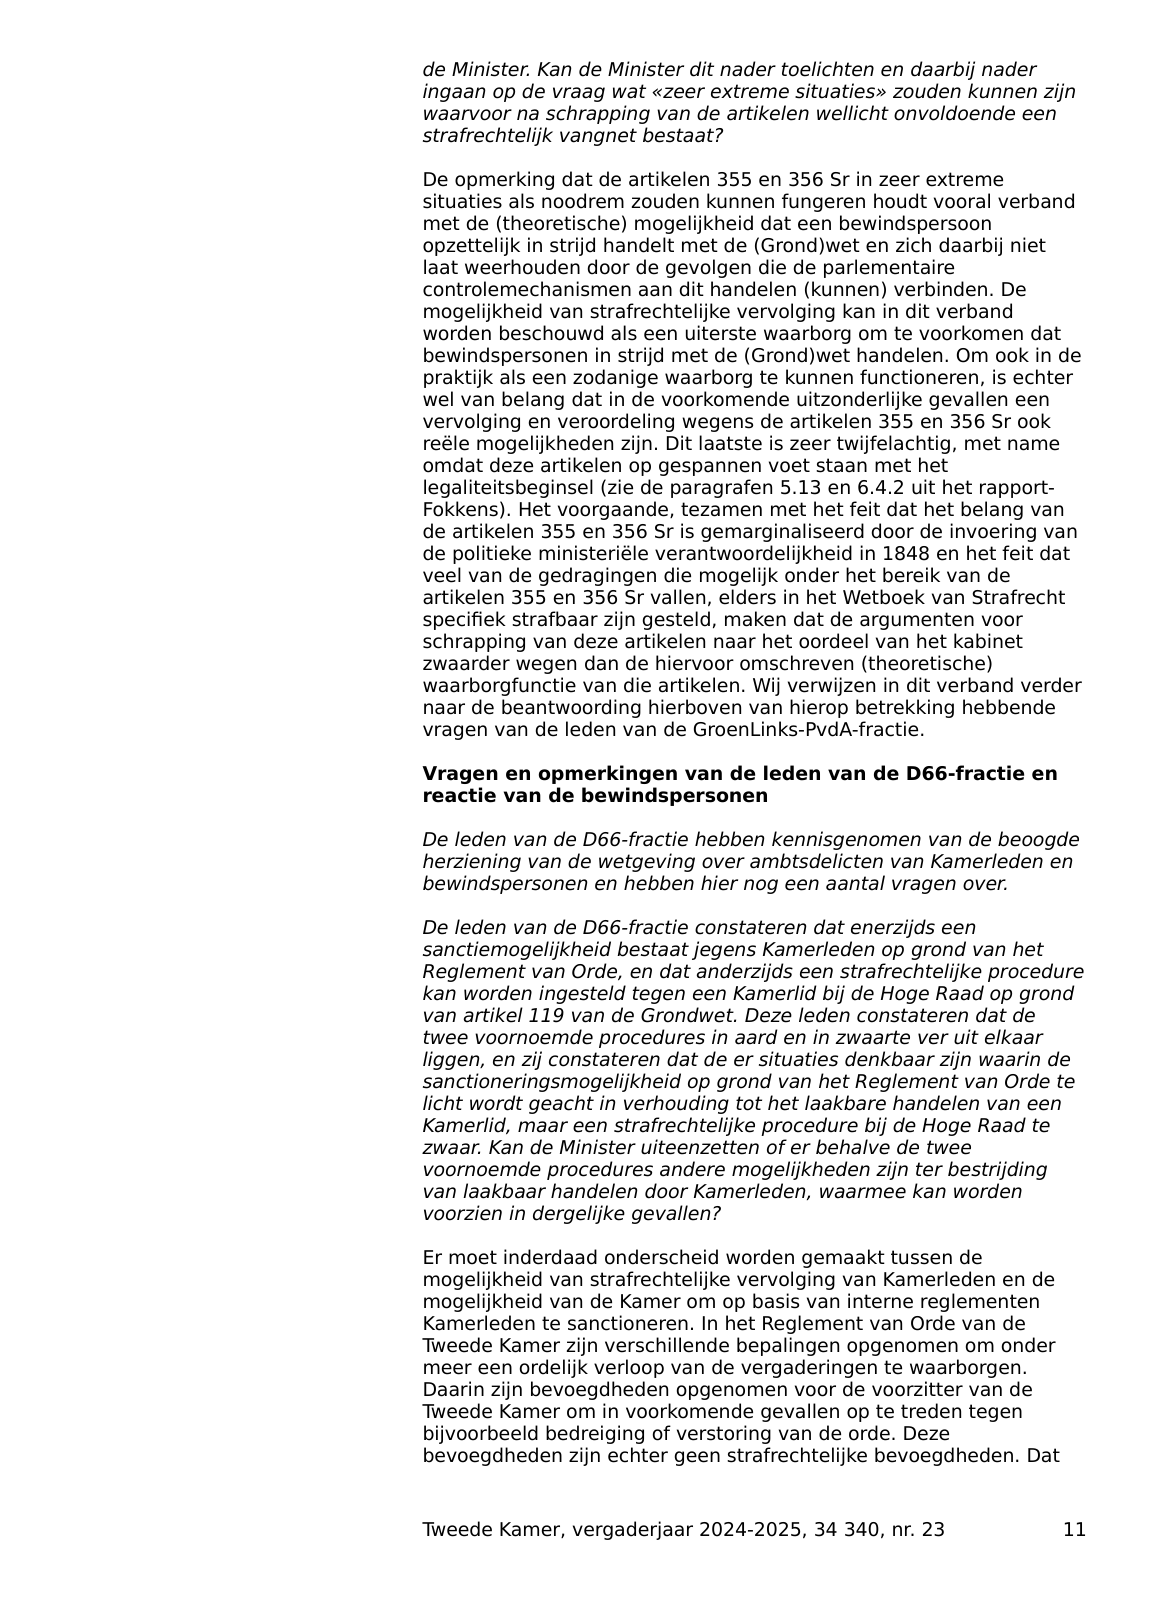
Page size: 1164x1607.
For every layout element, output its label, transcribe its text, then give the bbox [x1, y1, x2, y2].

text de Minister. Kan de Minister dit nader toelichten en daarbij nader ingaan op de vraag wat «zeer extreme situaties» zouden kunnen zijn waarvoor na schrapping van de artikelen wellicht onvoldoende een strafrechtelijk vangnet bestaat? [422, 59, 1087, 147]
text De leden van de D66-fractie constateren dat enerzijds een sanctiemogelijkheid bestaat jegens Kamerleden op grond van het Reglement van Orde, en dat anderzijds een strafrechtelijke procedure kan worden ingesteld tegen een Kamerlid bij de Hoge Raad op grond van artikel 119 van de Grondwet. Deze leden constateren dat de twee voornoemde procedures in aard en in zwaarte ver uit elkaar liggen, en zij constateren dat de er situaties denkbaar zijn waarin de sanctioneringsmogelijkheid op grond van het Reglement van Orde te licht wordt geacht in verhouding tot het laakbare handelen van een Kamerlid, maar een strafrechtelijke procedure bij de Hoge Raad te zwaar. Kan de Minister uiteenzetten of er behalve de twee voornoemde procedures andere mogelijkheden zijn ter bestrijding van laakbaar handelen door Kamerleden, waarmee kan worden voorzien in dergelijke gevallen? [422, 917, 1087, 1225]
text De opmerking dat de artikelen 355 en 356 Sr in zeer extreme situaties als noodrem zouden kunnen fungeren houdt vooral verband met de (theoretische) mogelijkheid dat een bewindspersoon opzettelijk in strijd handelt met de (Grond)wet en zich daarbij niet laat weerhouden door de gevolgen die de parlementaire controlemechanismen aan dit handelen (kunnen) verbinden. De mogelijkheid van strafrechtelijke vervolging kan in dit verband worden beschouwd als een uiterste waarborg om te voorkomen dat bewindspersonen in strijd met de (Grond)wet handelen. Om ook in de praktijk als een zodanige waarborg te kunnen functioneren, is echter wel van belang dat in de voorkomende uitzonderlijke gevallen een vervolging en veroordeling wegens de artikelen 355 en 356 Sr ook reële mogelijkheden zijn. Dit laatste is zeer twijfelachtig, met name omdat deze artikelen op gespannen voet staan met het legaliteitsbeginsel (zie de paragrafen 5.13 en 6.4.2 uit het rapport-Fokkens). Het voorgaande, tezamen met het feit dat het belang van de artikelen 355 en 356 Sr is gemarginaliseerd door de invoering van de politieke ministeriële verantwoordelijkheid in 1848 en het feit dat veel van de gedragingen die mogelijk onder het bereik van de artikelen 355 en 356 Sr vallen, elders in het Wetboek van Strafrecht specifiek strafbaar zijn gesteld, maken dat de argumenten voor schrapping van deze artikelen naar het oordeel van het kabinet zwaarder wegen dan de hiervoor omschreven (theoretische) waarborgfunctie van die artikelen. Wij verwijzen in dit verband verder naar de beantwoording hierboven van hierop betrekking hebbende vragen van de leden van de GroenLinks-PvdA-fractie. [422, 169, 1087, 741]
subtitle Vragen en opmerkingen van de leden van de D66-fractie en reactie van de bewindspersonen [422, 763, 1087, 807]
text De leden van de D66-fractie hebben kennisgenomen van de beoogde herziening van de wetgeving over ambtsdelicten van Kamerleden en bewindspersonen en hebben hier nog een aantal vragen over. [422, 829, 1087, 895]
text Er moet inderdaad onderscheid worden gemaakt tussen de mogelijkheid van strafrechtelijke vervolging van Kamerleden en de mogelijkheid van de Kamer om op basis van interne reglementen Kamerleden te sanctioneren. In het Reglement van Orde van de Tweede Kamer zijn verschillende bepalingen opgenomen om onder meer een ordelijk verloop van de vergaderingen te waarborgen. Daarin zijn bevoegdheden opgenomen voor de voorzitter van de Tweede Kamer om in voorkomende gevallen op te treden tegen bijvoorbeeld bedreiging of verstoring van de orde. Deze bevoegdheden zijn echter geen strafrechtelijke bevoegdheden. Dat [422, 1247, 1087, 1467]
